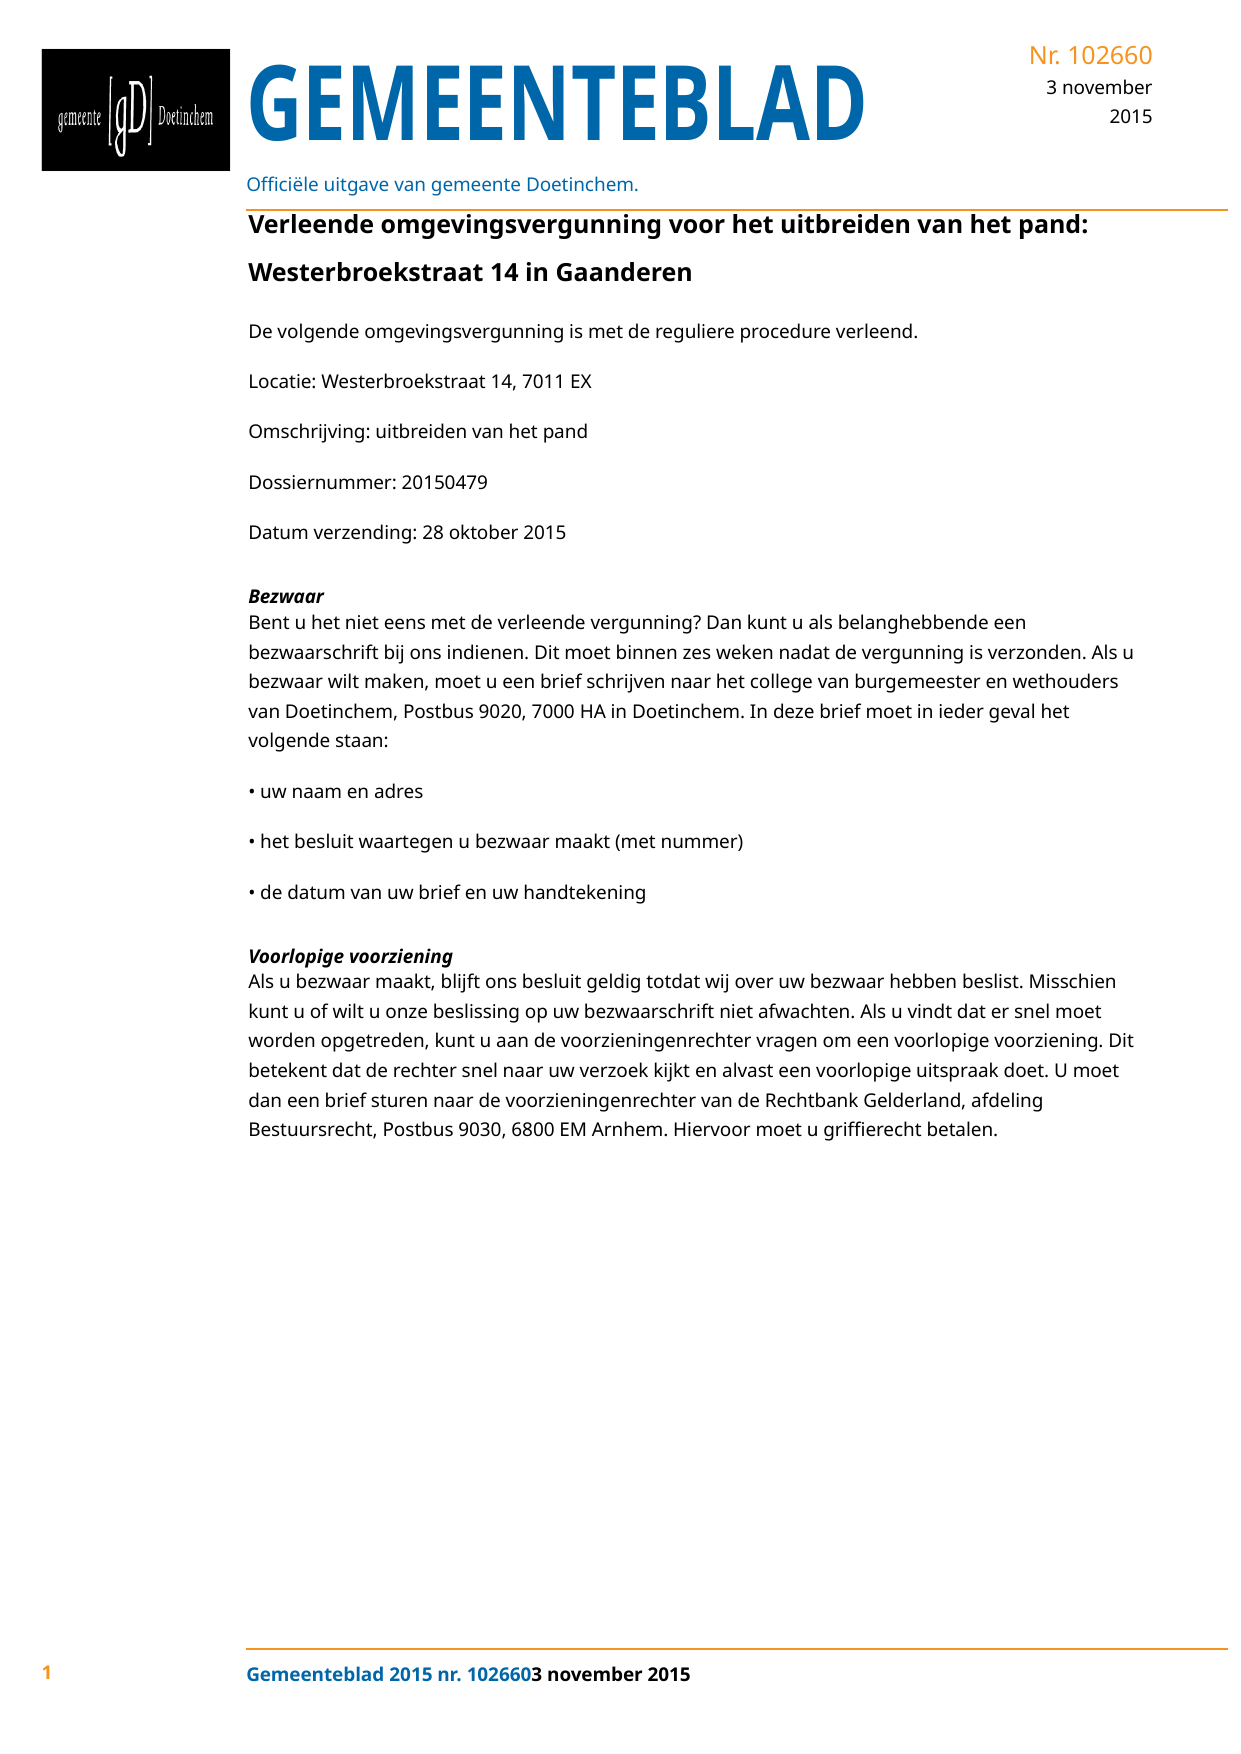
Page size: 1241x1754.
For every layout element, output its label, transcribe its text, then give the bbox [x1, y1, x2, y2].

text Voorlopige voorziening [248, 943, 1152, 968]
text Dossiernummer: 20150479 [248, 469, 1152, 495]
text Locatie: Westerbroekstraat 14, 7011 EX [248, 368, 1152, 394]
text Bezwaar [248, 583, 1152, 609]
text Bent u het niet eens met de verleende vergunning? Dan kunt u als belanghebbende een bezwaarschrift bij ons indienen. Dit moet binnen zes weken nadat de vergunning is verzonden. Als u bezwaar wilt maken, moet u een brief schrijven naar het college van burgemeester en wethouders van Doetinchem, Postbus 9020, 7000 HA in Doetinchem. In deze brief moet in ieder geval het volgende staan: [248, 609, 1152, 753]
text Datum verzending: 28 oktober 2015 [248, 519, 1152, 545]
text • uw naam en adres [248, 778, 1152, 804]
text Omschrijving: uitbreiden van het pand [248, 419, 1152, 444]
picture [41, 47, 231, 172]
text • het besluit waartegen u bezwaar maakt (met nummer) [248, 828, 1152, 854]
text Verleende omgevingsvergunning voor het uitbreiden van het pand: Westerbroekstraat 14 in Gaanderen [248, 211, 1152, 288]
text • de datum van uw brief en uw handtekening [248, 879, 1152, 904]
text Als u bezwaar maakt, blijft ons besluit geldig totdat wij over uw bezwaar hebben beslist. Misschien kunt u of wilt u onze beslissing op uw bezwaarschrift niet afwachten. Als u vindt dat er snel moet worden opgetreden, kunt u aan de voorzieningenrechter vragen om een voorlopige voorziening. Dit betekent dat de rechter snel naar uw verzoek kijkt en alvast een voorlopige uitspraak doet. U moet dan een brief sturen naar de voorzieningenrechter van de Rechtbank Gelderland, afdeling Bestuursrecht, Postbus 9030, 6800 EM Arnhem. Hiervoor moet u griffierecht betalen. [248, 968, 1152, 1142]
text De volgende omgevingsvergunning is met de reguliere procedure verleend. [248, 318, 1152, 344]
